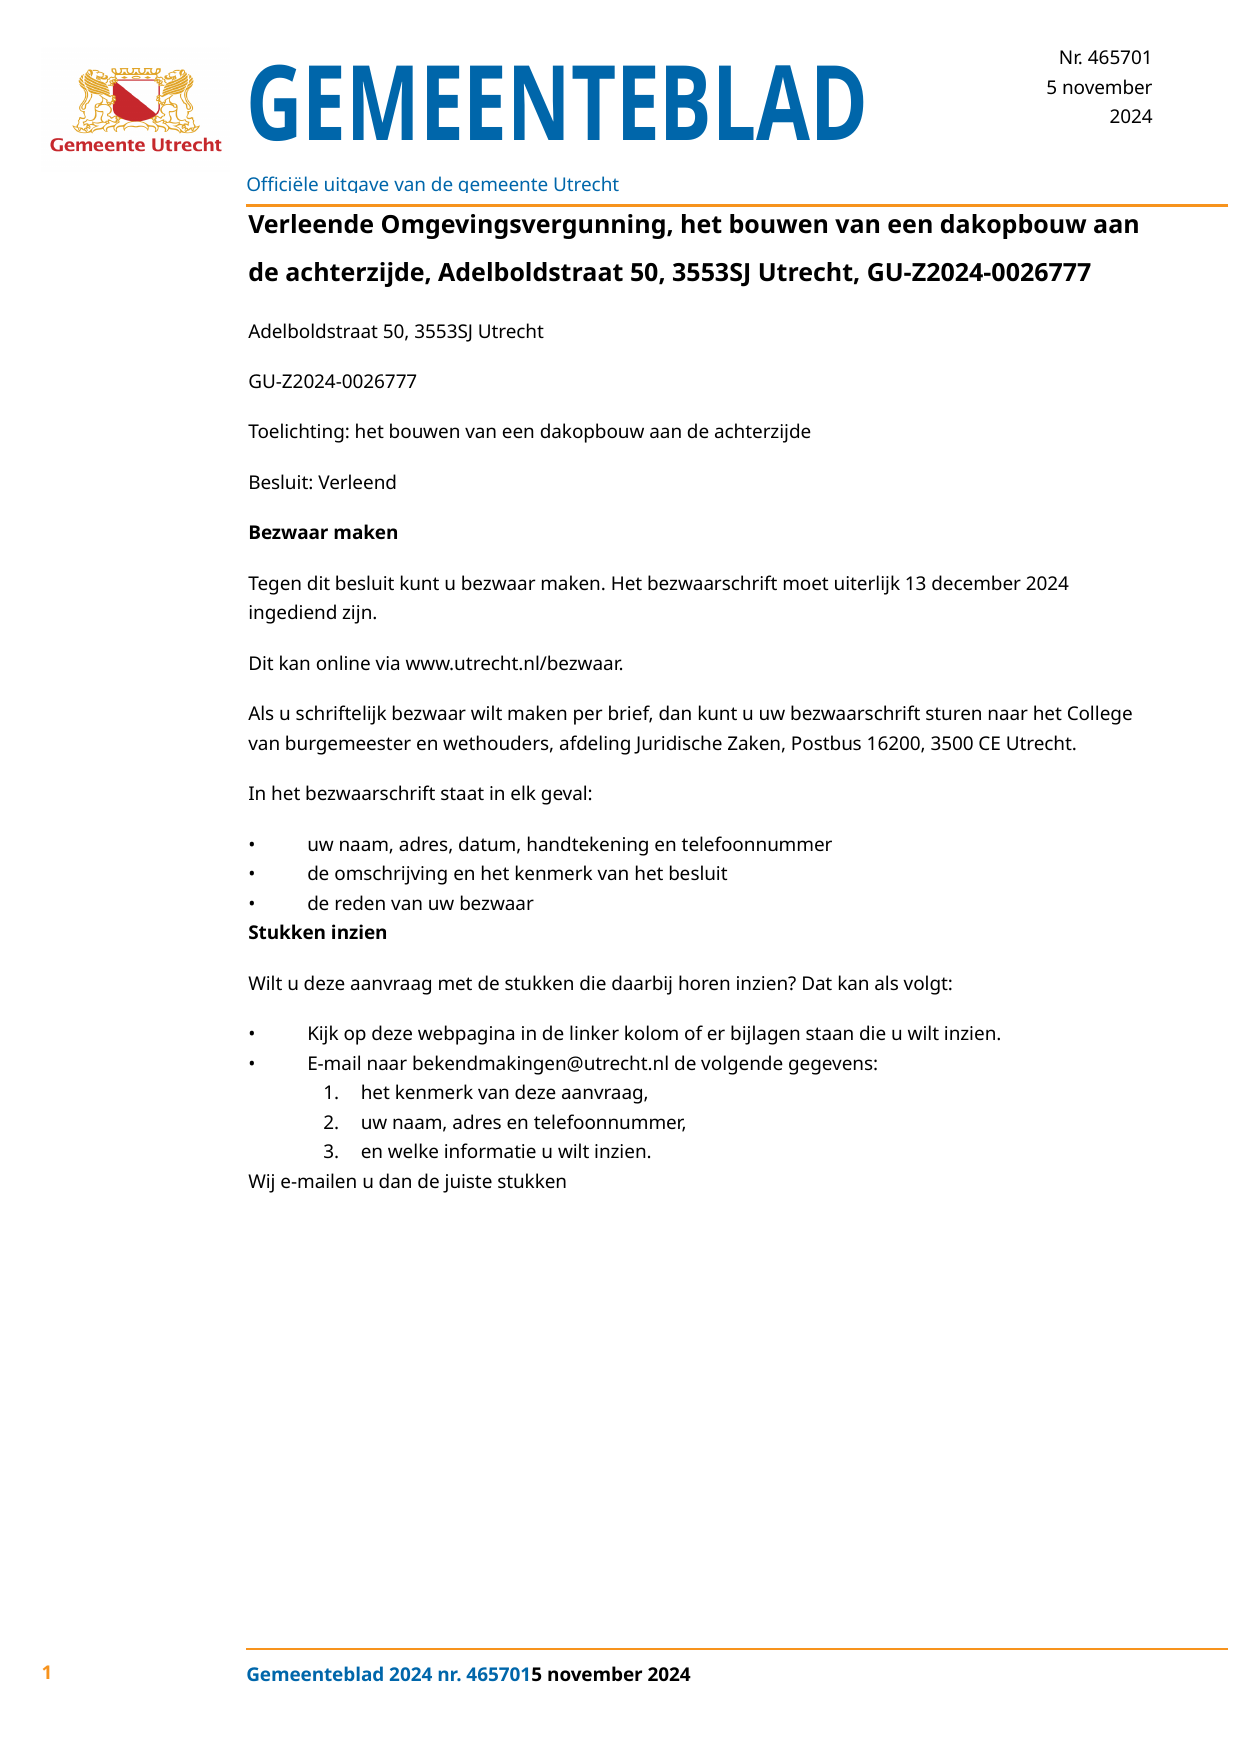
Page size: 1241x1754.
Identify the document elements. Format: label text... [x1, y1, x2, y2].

text Als u schriftelijk bezwaar wilt maken per brief, dan kunt u uw bezwaarschrift sturen naar het College van burgemeester en wethouders, afdeling Juridische Zaken, Postbus 16200, 3500 CE Utrecht. [248, 700, 1152, 756]
list uw naam, adres en telefoonnummer, [323, 1109, 1152, 1135]
text Besluit: Verleend [248, 469, 1152, 495]
list het kenmerk van deze aanvraag, [323, 1079, 1152, 1105]
text Bezwaar maken [248, 519, 1152, 545]
list de omschrijving en het kenmerk van het besluit [248, 860, 1152, 886]
text Tegen dit besluit kunt u bezwaar maken. Het bezwaarschrift moet uiterlijk 13 december 2024 ingediend zijn. [248, 570, 1152, 625]
list de reden van uw bezwaar [248, 890, 1152, 916]
text Verleende Omgevingsvergunning, het bouwen van een dakopbouw aan de achterzijde, Adelboldstraat 50, 3553SJ Utrecht, GU-Z2024-0026777 [248, 207, 1152, 288]
list en welke informatie u wilt inzien. [323, 1139, 1152, 1164]
list uw naam, adres, datum, handtekening en telefoonnummer [248, 831, 1152, 857]
picture [41, 47, 231, 172]
text Dit kan online via www.utrecht.nl/bezwaar. [248, 650, 1152, 676]
text Toelichting: het bouwen van een dakopbouw aan de achterzijde [248, 419, 1152, 444]
list Kijk op deze webpagina in de linker kolom of er bijlagen staan die u wilt inzien. [248, 1020, 1152, 1046]
text Wij e-mailen u dan de juiste stukken [248, 1168, 1152, 1194]
text Wilt u deze aanvraag met de stukken die daarbij horen inzien? Dat kan als volgt: [248, 970, 1152, 996]
text GU-Z2024-0026777 [248, 368, 1152, 394]
text Stukken inzien [248, 919, 1152, 945]
list E-mail naar bekendmakingen@utrecht.nl de volgende gegevens: [248, 1050, 1152, 1076]
text Adelboldstraat 50, 3553SJ Utrecht [248, 318, 1152, 344]
text In het bezwaarschrift staat in elk geval: [248, 780, 1152, 806]
